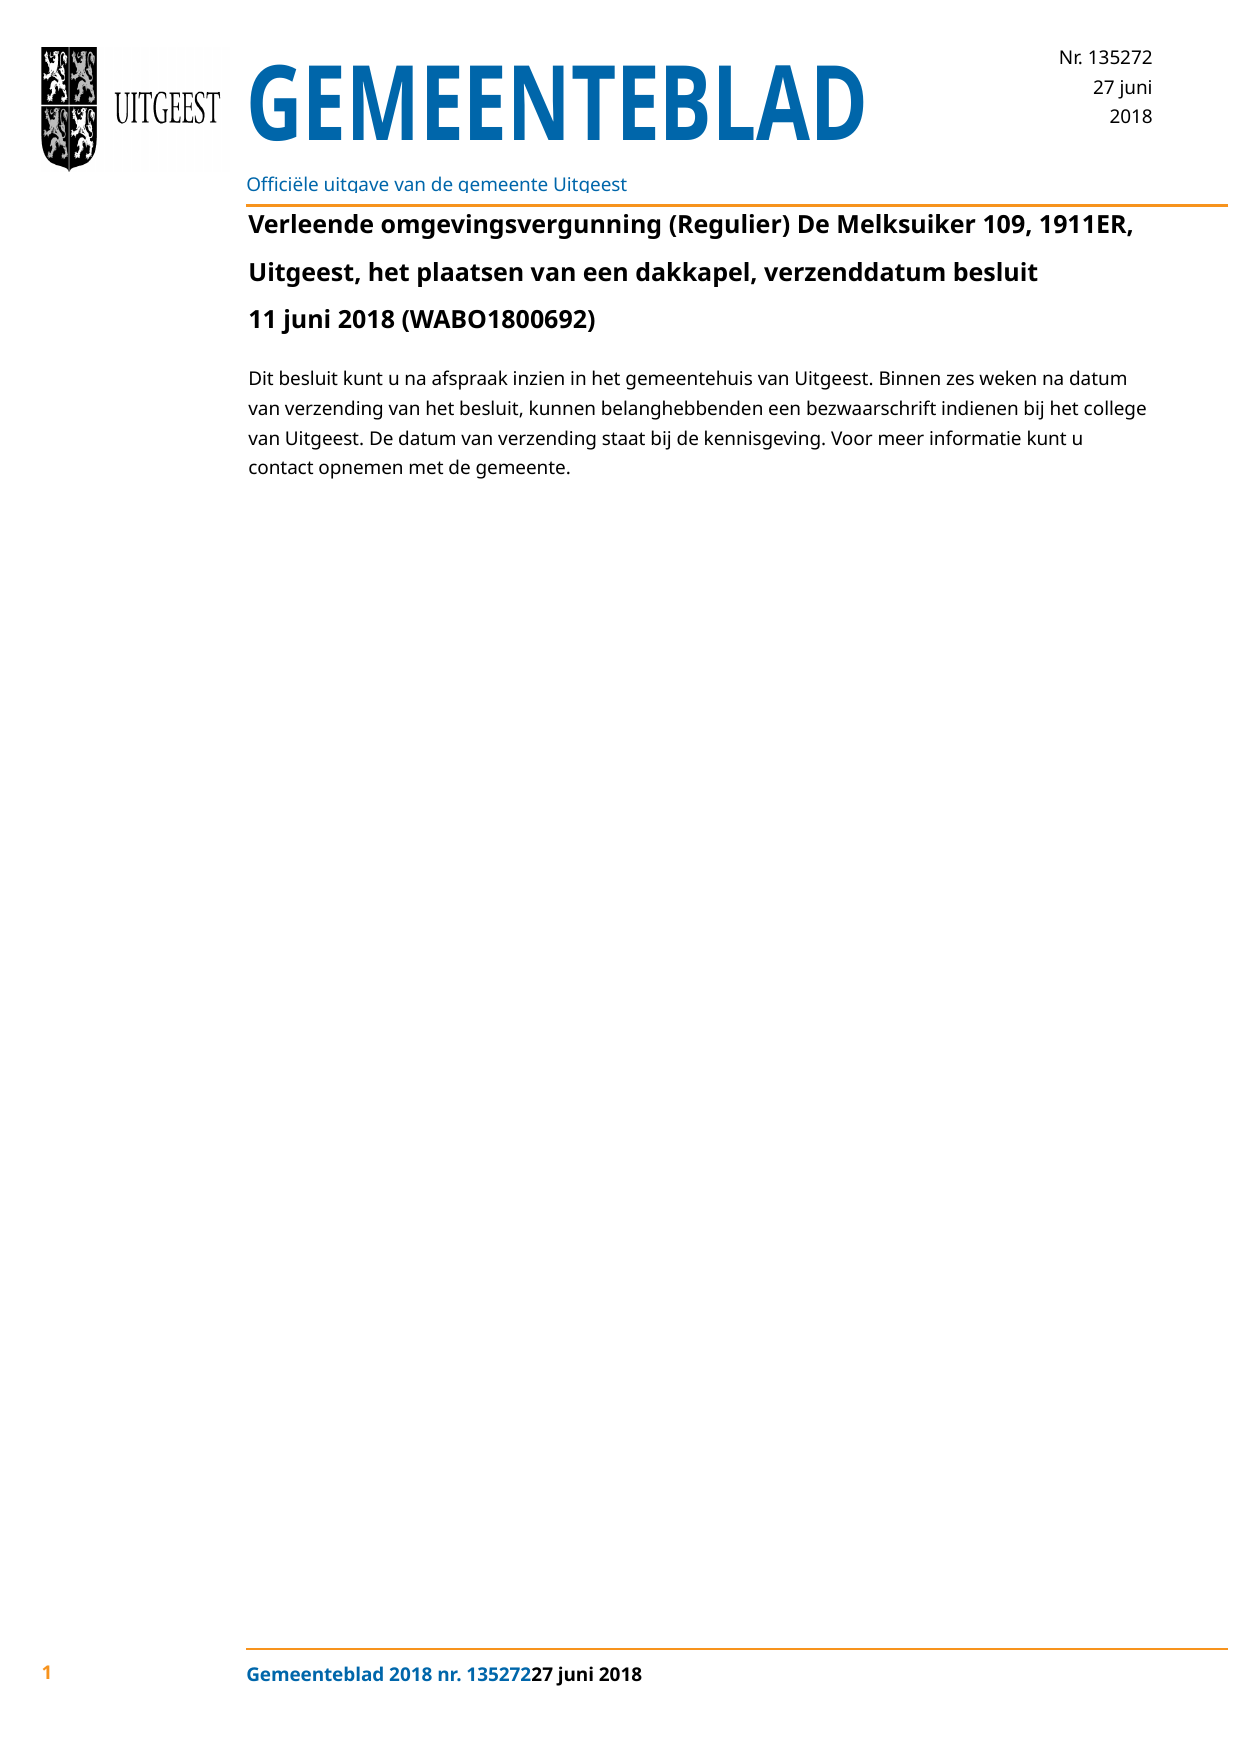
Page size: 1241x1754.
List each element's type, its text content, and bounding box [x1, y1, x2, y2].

text Dit besluit kunt u na afspraak inzien in het gemeentehuis van Uitgeest. Binnen zes weken na datum van verzending van het besluit, kunnen belanghebbenden een bezwaarschrift indienen bij het college van Uitgeest. De datum van verzending staat bij de kennisgeving. Voor meer informatie kunt u contact opnemen met de gemeente. [248, 366, 1152, 480]
text Verleende omgevingsvergunning (Regulier) De Melksuiker 109, 1911ER, Uitgeest, het plaatsen van een dakkapel, verzenddatum besluit 11 juni 2018 (WABO1800692) [248, 207, 1152, 336]
picture [41, 47, 231, 172]
